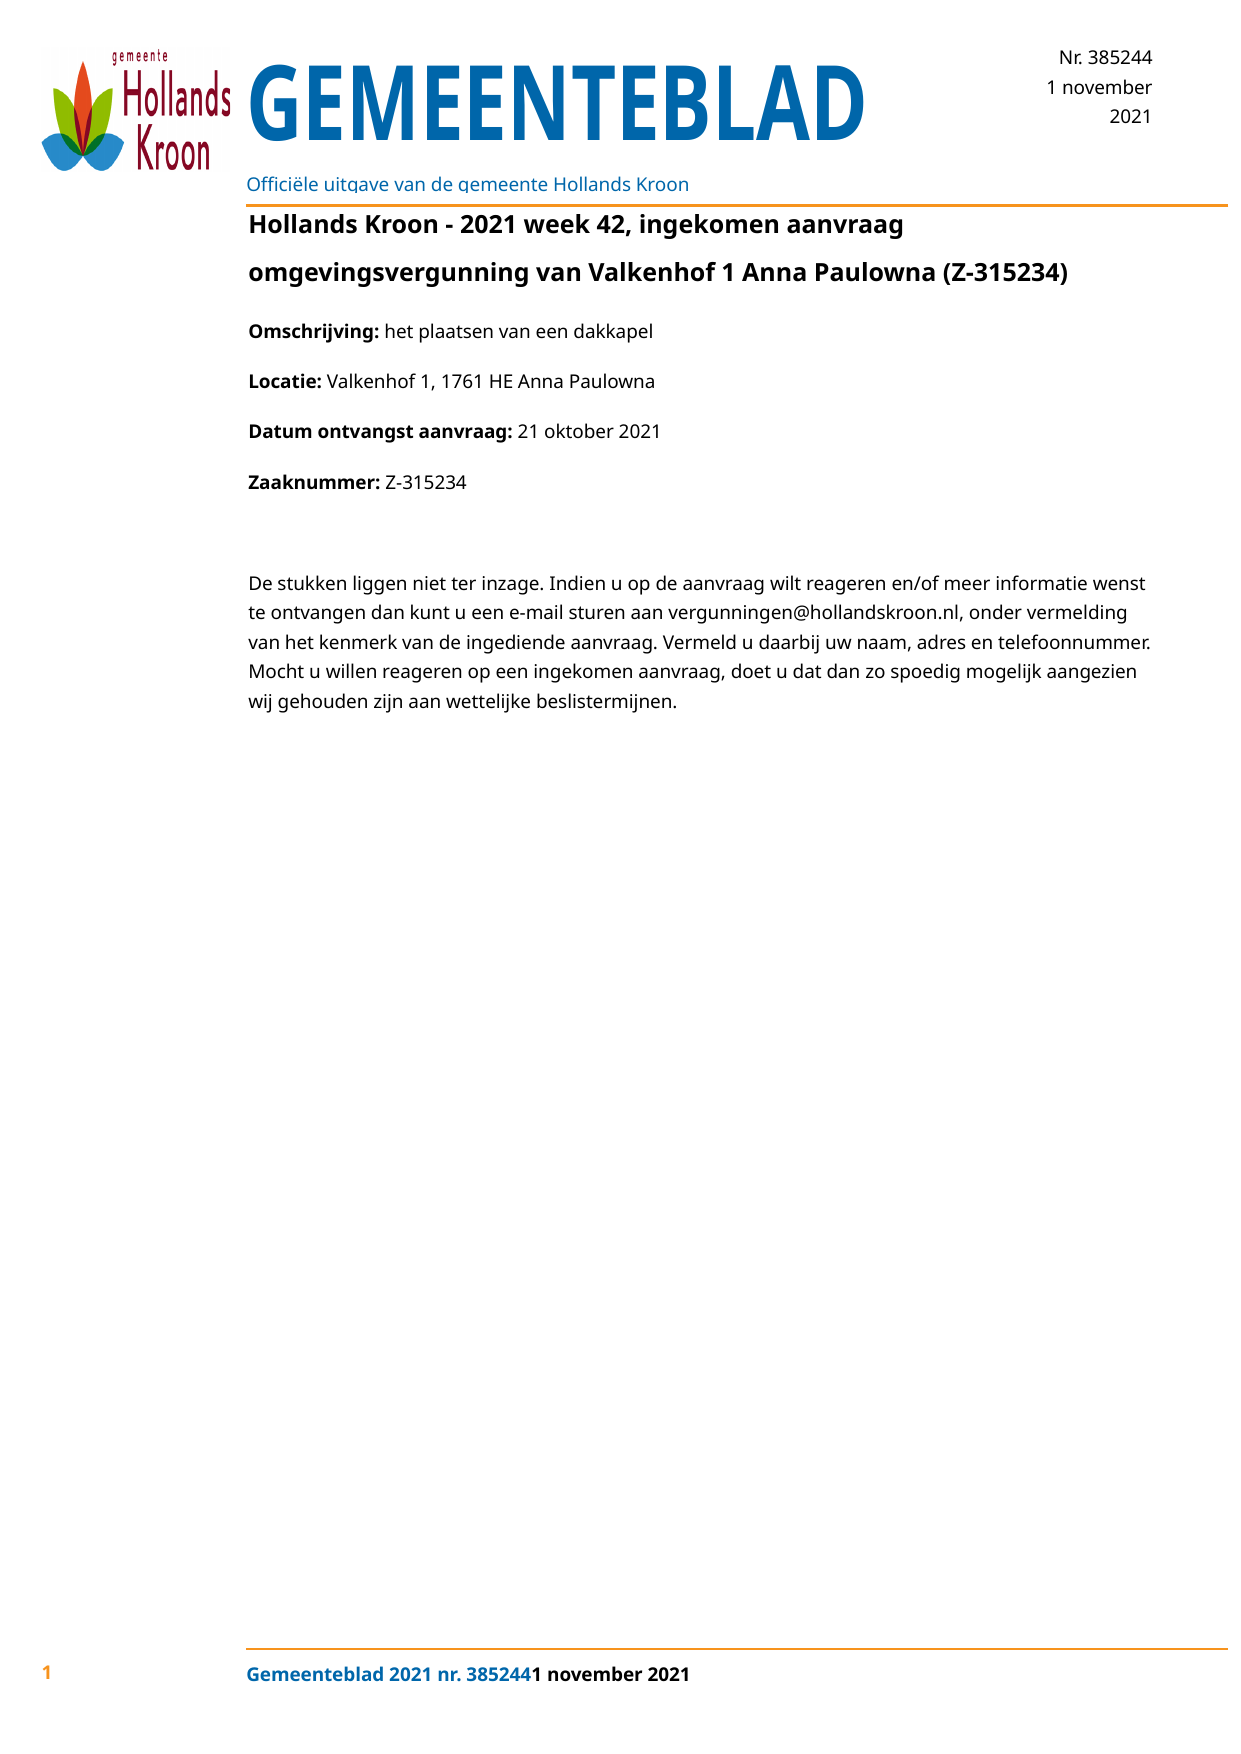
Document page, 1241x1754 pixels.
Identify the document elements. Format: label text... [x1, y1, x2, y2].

picture [41, 47, 231, 172]
text Datum ontvangst aanvraag: 21 oktober 2021 [248, 419, 1152, 444]
text Zaaknummer: Z-315234 [248, 469, 1152, 495]
text Hollands Kroon - 2021 week 42, ingekomen aanvraag omgevingsvergunning van Valkenhof 1 Anna Paulowna (Z-315234) [248, 207, 1152, 288]
text Omschrijving: het plaatsen van een dakkapel [248, 318, 1152, 344]
text De stukken liggen niet ter inzage. Indien u op de aanvraag wilt reageren en/of meer informatie wenst te ontvangen dan kunt u een e-mail sturen aan vergunningen@hollandskroon.nl, onder vermelding van het kenmerk van de ingediende aanvraag. Vermeld u daarbij uw naam, adres en telefoonnummer. Mocht u willen reageren op een ingekomen aanvraag, doet u dat dan zo spoedig mogelijk aangezien wij gehouden zijn aan wettelijke beslistermijnen. [248, 570, 1152, 714]
text Locatie: Valkenhof 1, 1761 HE Anna Paulowna [248, 368, 1152, 394]
